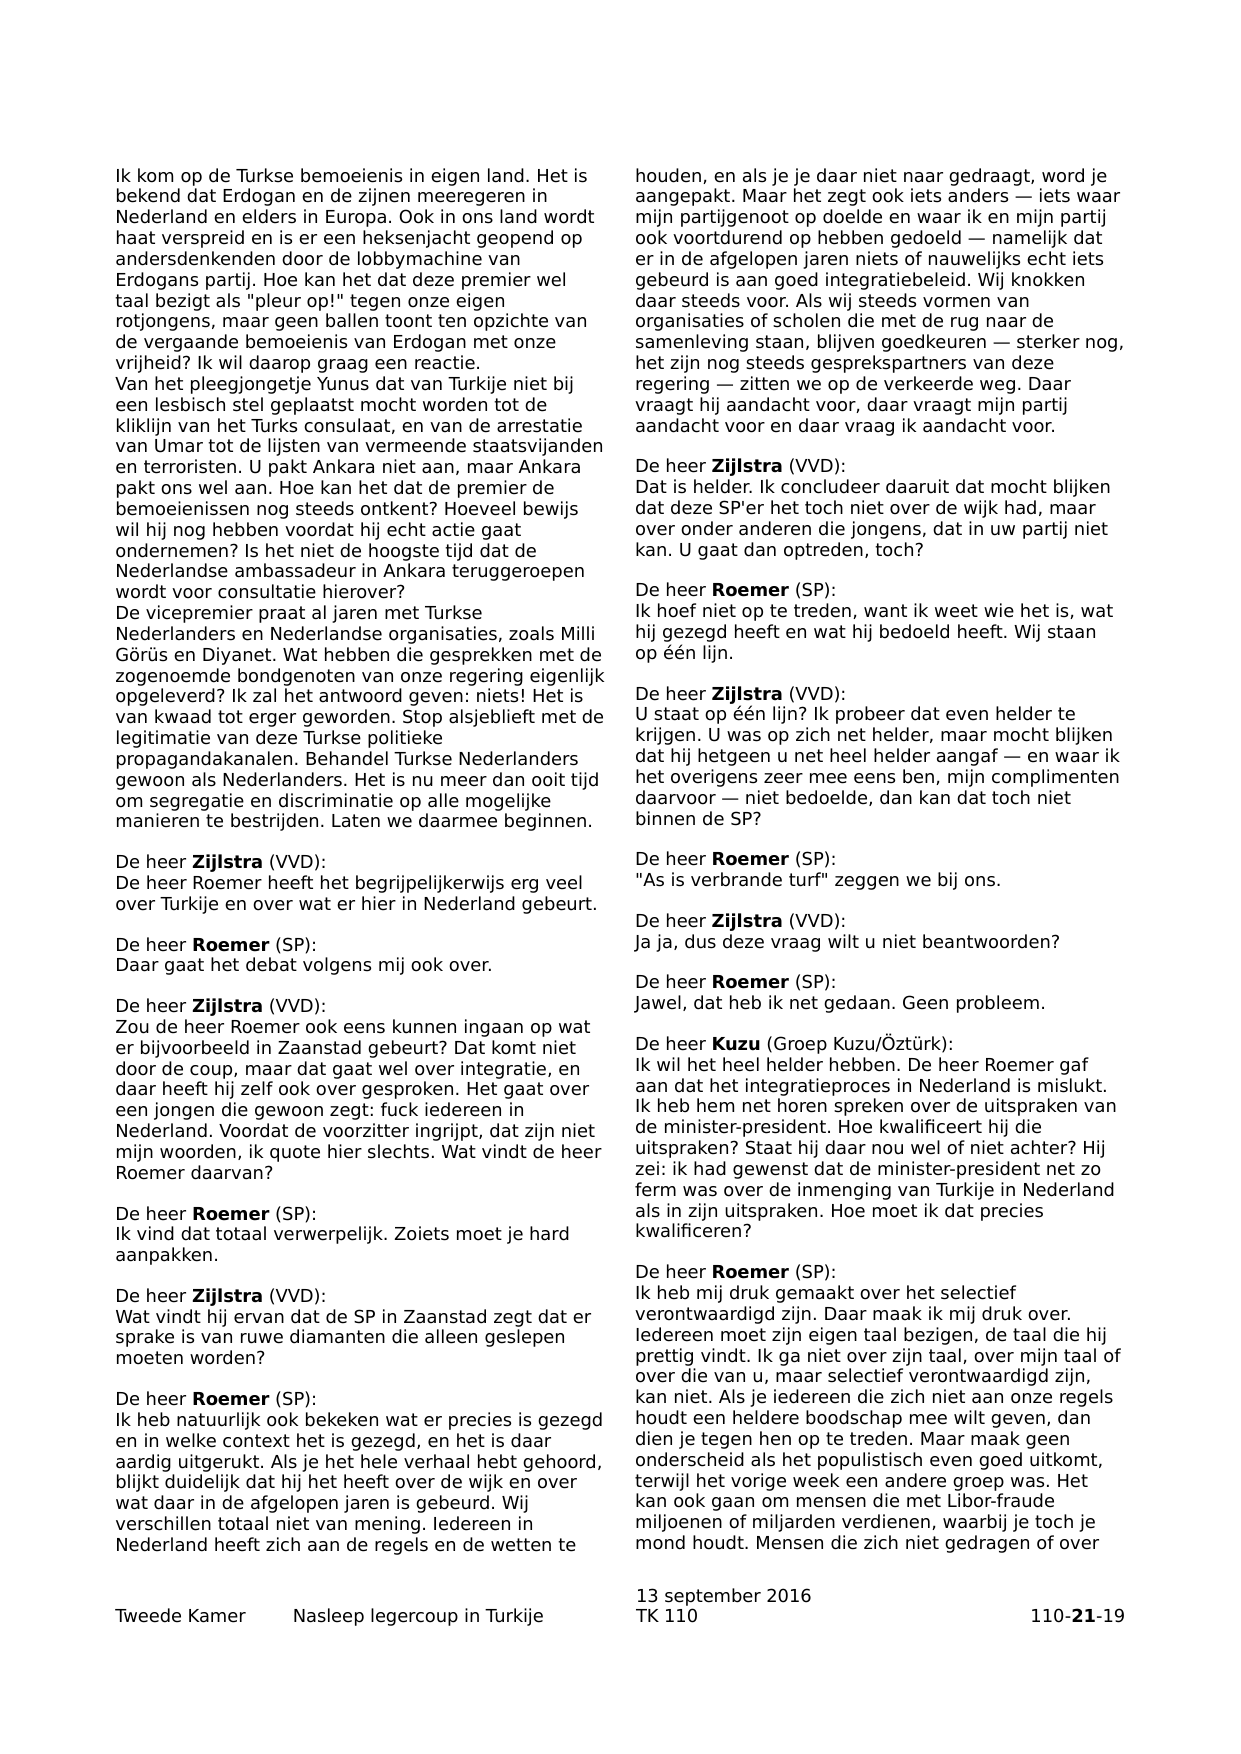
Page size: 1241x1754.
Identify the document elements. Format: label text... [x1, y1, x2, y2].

text De heer Roemer (SP): [635, 972, 1125, 993]
text De heer Zijlstra (VVD): [635, 683, 1125, 704]
text Van het pleegjongetje Yunus dat van Turkije niet bij een lesbisch stel geplaatst mocht worden tot de kliklijn van het Turks consulaat, en van de arrestatie van Umar tot de lijsten van vermeende staatsvijanden en terroristen. U pakt Ankara niet aan, maar Ankara pakt ons wel aan. Hoe kan het dat de premier de bemoeienissen nog steeds ontkent? Hoeveel bewijs wil hij nog hebben voordat hij echt actie gaat ondernemen? Is het niet de hoogste tijd dat de Nederlandse ambassadeur in Ankara teruggeroepen wordt voor consultatie hierover? [115, 374, 605, 603]
text Ja ja, dus deze vraag wilt u niet beantwoorden? [635, 931, 1125, 952]
text De heer Zijlstra (VVD): [115, 852, 605, 873]
text Daar gaat het debat volgens mij ook over. [115, 955, 605, 976]
text De heer Zijlstra (VVD): [115, 1286, 605, 1306]
text U staat op één lijn? Ik probeer dat even helder te krijgen. U was op zich net helder, maar mocht blijken dat hij hetgeen u net heel helder aangaf — en waar ik het overigens zeer mee eens ben, mijn complimenten daarvoor — niet bedoelde, dan kan dat toch niet binnen de SP? [635, 704, 1125, 829]
text De heer Roemer (SP): [635, 1262, 1125, 1283]
text De heer Roemer (SP): [115, 934, 605, 955]
text Zou de heer Roemer ook eens kunnen ingaan op wat er bijvoorbeeld in Zaanstad gebeurt? Dat komt niet door de coup, maar dat gaat wel over integratie, en daar heeft hij zelf ook over gesproken. Het gaat over een jongen die gewoon zegt: fuck iedereen in Nederland. Voordat de voorzitter ingrijpt, dat zijn niet mijn woorden, ik quote hier slechts. Wat vindt de heer Roemer daarvan? [115, 1017, 605, 1183]
text De heer Roemer (SP): [115, 1389, 605, 1410]
text De heer Roemer (SP): [635, 849, 1125, 870]
text Ik heb mij druk gemaakt over het selectief verontwaardigd zijn. Daar maak ik mij druk over. Iedereen moet zijn eigen taal bezigen, de taal die hij prettig vindt. Ik ga niet over zijn taal, over mijn taal of over die van u, maar selectief verontwaardigd zijn, kan niet. Als je iedereen die zich niet aan onze regels houdt een heldere boodschap mee wilt geven, dan dien je tegen hen op te treden. Maar maak geen onderscheid als het populistisch even goed uitkomt, terwijl het vorige week een andere groep was. Het kan ook gaan om mensen die met Libor-fraude miljoenen of miljarden verdienen, waarbij je toch je mond houdt. Mensen die zich niet gedragen of over [635, 1283, 1125, 1554]
text De heer Zijlstra (VVD): [635, 456, 1125, 477]
text Ik kom op de Turkse bemoeienis in eigen land. Het is bekend dat Erdogan en de zijnen meeregeren in Nederland en elders in Europa. Ook in ons land wordt haat verspreid en is er een heksenjacht geopend op andersdenkenden door de lobbymachine van Erdogans partij. Hoe kan het dat deze premier wel taal bezigt als "pleur op!" tegen onze eigen rotjongens, maar geen ballen toont ten opzichte van de vergaande bemoeienis van Erdogan met onze vrijheid? Ik wil daarop graag een reactie. [115, 165, 605, 374]
text Ik heb natuurlijk ook bekeken wat er precies is gezegd en in welke context het is gezegd, en het is daar aardig uitgerukt. Als je het hele verhaal hebt gehoord, blijkt duidelijk dat hij het heeft over de wijk en over wat daar in de afgelopen jaren is gebeurd. Wij verschillen totaal niet van mening. Iedereen in Nederland heeft zich aan de regels en de wetten te [115, 1410, 605, 1556]
text De vicepremier praat al jaren met Turkse Nederlanders en Nederlandse organisaties, zoals Milli Görüs en Diyanet. Wat hebben die gesprekken met de zogenoemde bondgenoten van onze regering eigenlijk opgeleverd? Ik zal het antwoord geven: niets! Het is van kwaad tot erger geworden. Stop alsjeblieft met de legitimatie van deze Turkse politieke propagandakanalen. Behandel Turkse Nederlanders gewoon als Nederlanders. Het is nu meer dan ooit tijd om segregatie en discriminatie op alle mogelijke manieren te bestrijden. Laten we daarmee beginnen. [115, 603, 605, 832]
text De heer Zijlstra (VVD): [635, 911, 1125, 931]
text De heer Roemer (SP): [115, 1203, 605, 1224]
text Ik hoef niet op te treden, want ik weet wie het is, wat hij gezegd heeft en wat hij bedoeld heeft. Wij staan op één lijn. [635, 601, 1125, 663]
text De heer Kuzu (Groep Kuzu/Öztürk): [635, 1034, 1125, 1054]
text Jawel, dat heb ik net gedaan. Geen probleem. [635, 993, 1125, 1014]
text Dat is helder. Ik concludeer daaruit dat mocht blijken dat deze SP'er het toch niet over de wijk had, maar over onder anderen die jongens, dat in uw partij niet kan. U gaat dan optreden, toch? [635, 477, 1125, 560]
text Ik vind dat totaal verwerpelijk. Zoiets moet je hard aanpakken. [115, 1224, 605, 1266]
text De heer Zijlstra (VVD): [115, 996, 605, 1017]
text houden, en als je je daar niet naar gedraagt, word je aangepakt. Maar het zegt ook iets anders — iets waar mijn partijgenoot op doelde en waar ik en mijn partij ook voortdurend op hebben gedoeld — namelijk dat er in de afgelopen jaren niets of nauwelijks echt iets gebeurd is aan goed integratiebeleid. Wij knokken daar steeds voor. Als wij steeds vormen van organisaties of scholen die met de rug naar de samenleving staan, blijven goedkeuren — sterker nog, het zijn nog steeds gesprekspartners van deze regering — zitten we op de verkeerde weg. Daar vraagt hij aandacht voor, daar vraagt mijn partij aandacht voor en daar vraag ik aandacht voor. [635, 165, 1125, 436]
text Wat vindt hij ervan dat de SP in Zaanstad zegt dat er sprake is van ruwe diamanten die alleen geslepen moeten worden? [115, 1306, 605, 1369]
text "As is verbrande turf" zeggen we bij ons. [635, 870, 1125, 891]
text Ik wil het heel helder hebben. De heer Roemer gaf aan dat het integratieproces in Nederland is mislukt. Ik heb hem net horen spreken over de uitspraken van de minister-president. Hoe kwalificeert hij die uitspraken? Staat hij daar nou wel of niet achter? Hij zei: ik had gewenst dat de minister-president net zo ferm was over de inmenging van Turkije in Nederland als in zijn uitspraken. Hoe moet ik dat precies kwalificeren? [635, 1054, 1125, 1242]
text De heer Roemer heeft het begrijpelijkerwijs erg veel over Turkije en over wat er hier in Nederland gebeurt. [115, 873, 605, 914]
text De heer Roemer (SP): [635, 580, 1125, 601]
